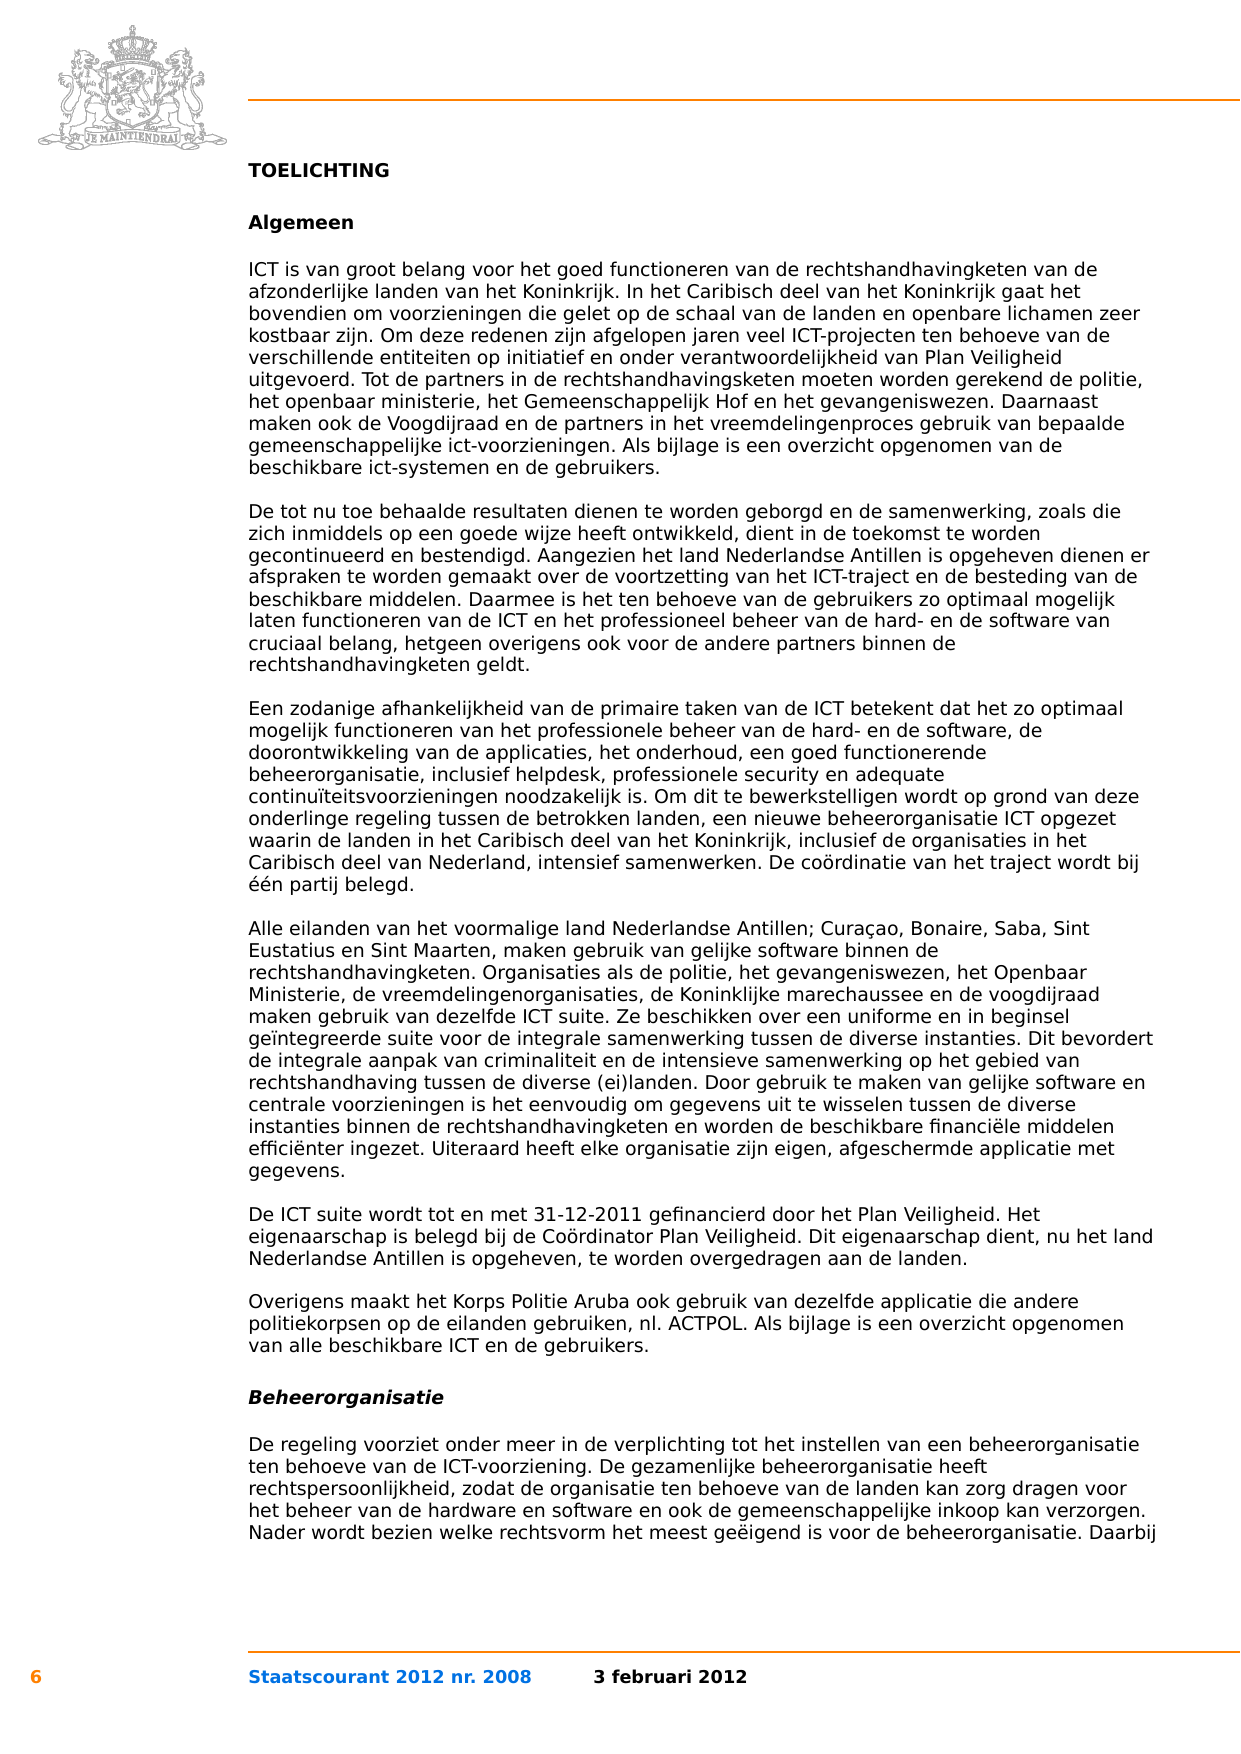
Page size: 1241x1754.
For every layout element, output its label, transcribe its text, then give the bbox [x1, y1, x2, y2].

subtitle Beheerorganisatie [248, 1387, 1163, 1409]
picture [38, 25, 227, 150]
subtitle TOELICHTING [248, 160, 1163, 182]
text Een zodanige afhankelijkheid van de primaire taken van de ICT betekent dat het zo optimaal mogelijk functioneren van het professionele beheer van de hard- en de software, de doorontwikkeling van de applicaties, het onderhoud, een goed functionerende beheerorganisatie, inclusief helpdesk, professionele security en adequate continuïteitsvoorzieningen noodzakelijk is. Om dit te bewerkstelligen wordt op grond van deze onderlinge regeling tussen de betrokken landen, een nieuwe beheerorganisatie ICT opgezet waarin de landen in het Caribisch deel van het Koninkrijk, inclusief de organisaties in het Caribisch deel van Nederland, intensief samenwerken. De coördinatie van het traject wordt bij één partij belegd. [248, 698, 1163, 896]
text Alle eilanden van het voormalige land Nederlandse Antillen; Curaçao, Bonaire, Saba, Sint Eustatius en Sint Maarten, maken gebruik van gelijke software binnen de rechtshandhavingketen. Organisaties als de politie, het gevangeniswezen, het Openbaar Ministerie, de vreemdelingenorganisaties, de Koninklijke marechaussee en de voogdijraad maken gebruik van dezelfde ICT suite. Ze beschikken over een uniforme en in beginsel geïntegreerde suite voor de integrale samenwerking tussen de diverse instanties. Dit bevordert de integrale aanpak van criminaliteit en de intensieve samenwerking op het gebied van rechtshandhaving tussen de diverse (ei)landen. Door gebruik te maken van gelijke software en centrale voorzieningen is het eenvoudig om gegevens uit te wisselen tussen de diverse instanties binnen de rechtshandhavingketen en worden de beschikbare financiële middelen efficiënter ingezet. Uiteraard heeft elke organisatie zijn eigen, afgeschermde applicatie met gegevens. [248, 918, 1163, 1182]
text De tot nu toe behaalde resultaten dienen te worden geborgd en de samenwerking, zoals die zich inmiddels op een goede wijze heeft ontwikkeld, dient in de toekomst te worden gecontinueerd en bestendigd. Aangezien het land Nederlandse Antillen is opgeheven dienen er afspraken te worden gemaakt over de voortzetting van het ICT-traject en de besteding van de beschikbare middelen. Daarmee is het ten behoeve van de gebruikers zo optimaal mogelijk laten functioneren van de ICT en het professioneel beheer van de hard- en de software van cruciaal belang, hetgeen overigens ook voor de andere partners binnen de rechtshandhavingketen geldt. [248, 501, 1163, 676]
text De regeling voorziet onder meer in de verplichting tot het instellen van een beheerorganisatie ten behoeve van de ICT-voorziening. De gezamenlijke beheerorganisatie heeft rechtspersoonlijkheid, zodat de organisatie ten behoeve van de landen kan zorg dragen voor het beheer van de hardware en software en ook de gemeenschappelijke inkoop kan verzorgen. Nader wordt bezien welke rechtsvorm het meest geëigend is voor de beheerorganisatie. Daarbij [248, 1434, 1163, 1544]
text Overigens maakt het Korps Politie Aruba ook gebruik van dezelfde applicatie die andere politiekorpsen op de eilanden gebruiken, nl. ACTPOL. Als bijlage is een overzicht opgenomen van alle beschikbare ICT en de gebruikers. [248, 1291, 1163, 1357]
subtitle Algemeen [248, 212, 1163, 234]
text De ICT suite wordt tot en met 31-12-2011 gefinancierd door het Plan Veiligheid. Het eigenaarschap is belegd bij de Coördinator Plan Veiligheid. Dit eigenaarschap dient, nu het land Nederlandse Antillen is opgeheven, te worden overgedragen aan de landen. [248, 1203, 1163, 1269]
text ICT is van groot belang voor het goed functioneren van de rechtshandhavingketen van de afzonderlijke landen van het Koninkrijk. In het Caribisch deel van het Koninkrijk gaat het bovendien om voorzieningen die gelet op de schaal van de landen en openbare lichamen zeer kostbaar zijn. Om deze redenen zijn afgelopen jaren veel ICT-projecten ten behoeve van de verschillende entiteiten op initiatief en onder verantwoordelijkheid van Plan Veiligheid uitgevoerd. Tot de partners in de rechtshandhavingsketen moeten worden gerekend de politie, het openbaar ministerie, het Gemeenschappelijk Hof en het gevangeniswezen. Daarnaast maken ook de Voogdijraad en de partners in het vreemdelingenproces gebruik van bepaalde gemeenschappelijke ict-voorzieningen. Als bijlage is een overzicht opgenomen van de beschikbare ict-systemen en de gebruikers. [248, 259, 1163, 479]
